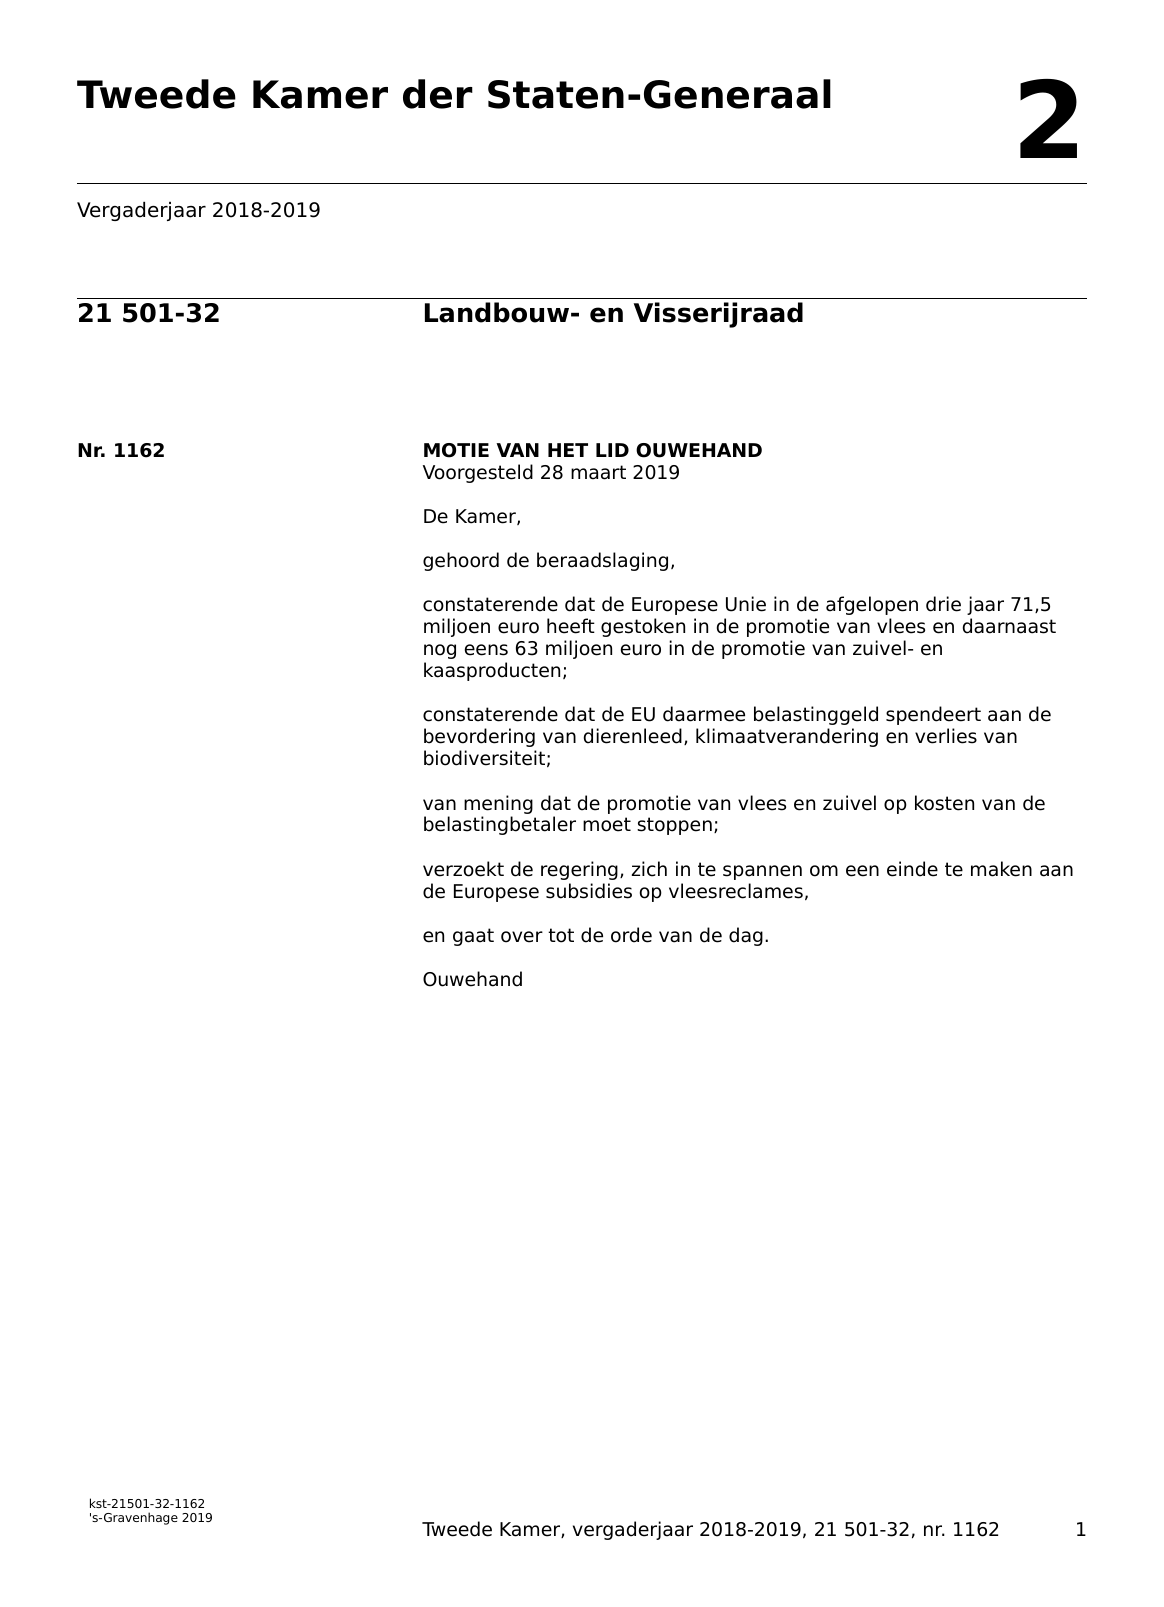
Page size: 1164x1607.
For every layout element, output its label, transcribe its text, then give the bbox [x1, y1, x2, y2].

text kst-21501-32-1162 [88, 1497, 323, 1511]
table_cell Vergaderjaar 2018-2019 [77, 184, 1087, 298]
text en gaat over tot de orde van de dag. [422, 925, 1087, 947]
text constaterende dat de EU daarmee belastinggeld spendeert aan de bevordering van dierenleed, klimaatverandering en verlies van biodiversiteit; [422, 704, 1087, 770]
text gehoord de beraadslaging, [422, 550, 1087, 572]
text van mening dat de promotie van vlees en zuivel op kosten van de belastingbetaler moet stoppen; [422, 792, 1087, 836]
text Voorgesteld 28 maart 2019 [422, 462, 1087, 484]
text De Kamer, [422, 506, 1087, 528]
text 's-Gravenhage 2019 [88, 1511, 323, 1525]
subtitle 21 501-32 Landbouw- en Visserijraad [77, 299, 1087, 329]
text verzoekt de regering, zich in te spannen om een einde te maken aan de Europese subsidies op vleesreclames, [422, 858, 1087, 902]
table_header 2 [886, 59, 1087, 183]
subtitle Nr. 1162 MOTIE VAN HET LID OUWEHAND [77, 440, 1087, 462]
text Ouwehand [422, 969, 1087, 991]
text constaterende dat de Europese Unie in de afgelopen drie jaar 71,5 miljoen euro heeft gestoken in de promotie van vlees en daarnaast nog eens 63 miljoen euro in de promotie van zuivel- en kaasproducten; [422, 594, 1087, 682]
table_header Tweede Kamer der Staten-Generaal [77, 59, 886, 183]
